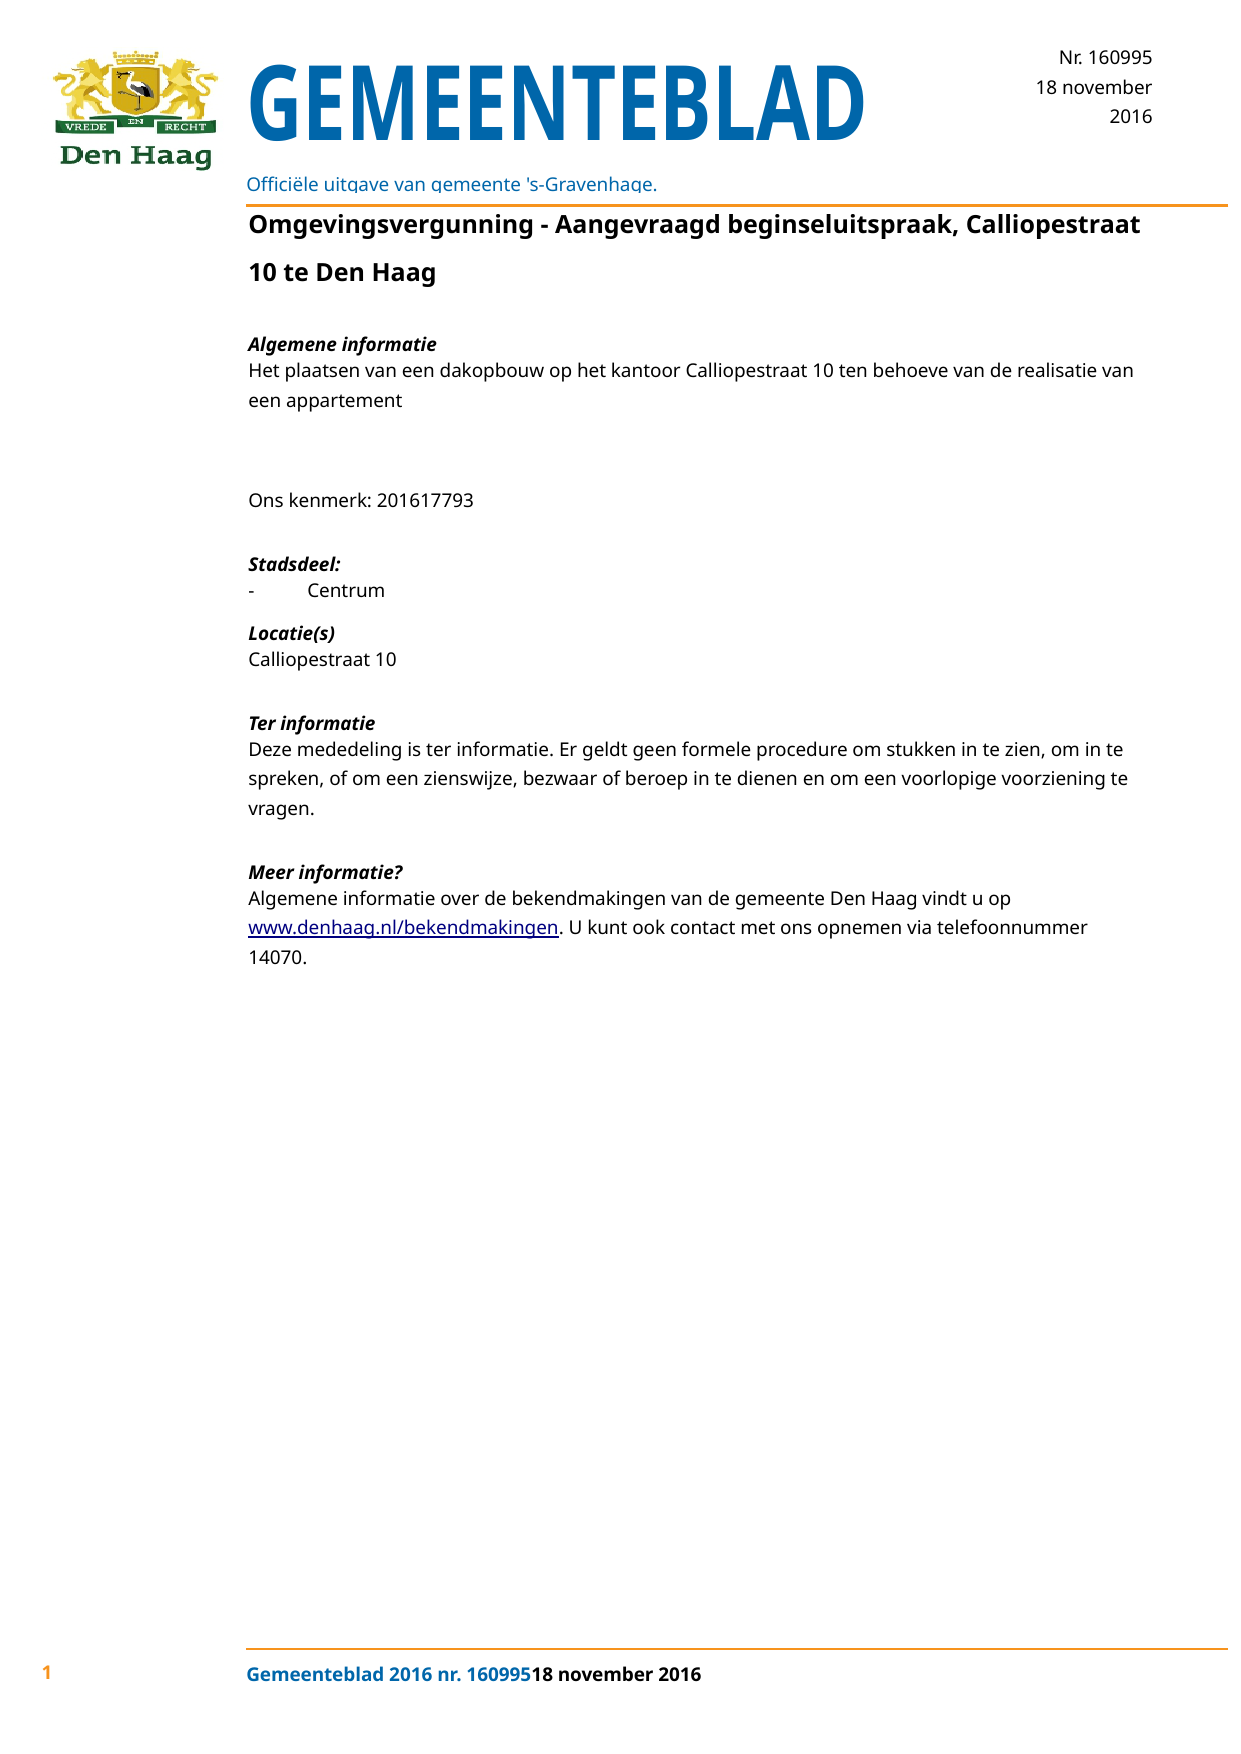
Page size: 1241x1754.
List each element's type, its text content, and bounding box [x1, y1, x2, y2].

text Omgevingsvergunning - Aangevraagd beginseluitspraak, Calliopestraat 10 te Den Haag [248, 207, 1152, 288]
text Locatie(s) [248, 620, 1152, 646]
text Calliopestraat 10 [248, 646, 1152, 672]
list Centrum [248, 577, 1152, 603]
text Algemene informatie [248, 331, 1152, 357]
text Algemene informatie over de bekendmakingen van de gemeente Den Haag vindt u op www.denhaag.nl/bekendmakingen. U kunt ook contact met ons opnemen via telefoonnummer 14070. [248, 885, 1152, 969]
text Deze mededeling is ter informatie. Er geldt geen formele procedure om stukken in te zien, om in te spreken, of om een zienswijze, bezwaar of beroep in te dienen en om een voorlopige voorziening te vragen. [248, 736, 1152, 821]
text Het plaatsen van een dakopbouw op het kantoor Calliopestraat 10 ten behoeve van de realisatie van een appartement [248, 357, 1152, 412]
text Ons kenmerk: 201617793 [248, 488, 1152, 513]
text Meer informatie? [248, 859, 1152, 885]
text Ter informatie [248, 710, 1152, 736]
text Stadsdeel: [248, 552, 1152, 577]
picture [41, 47, 231, 172]
